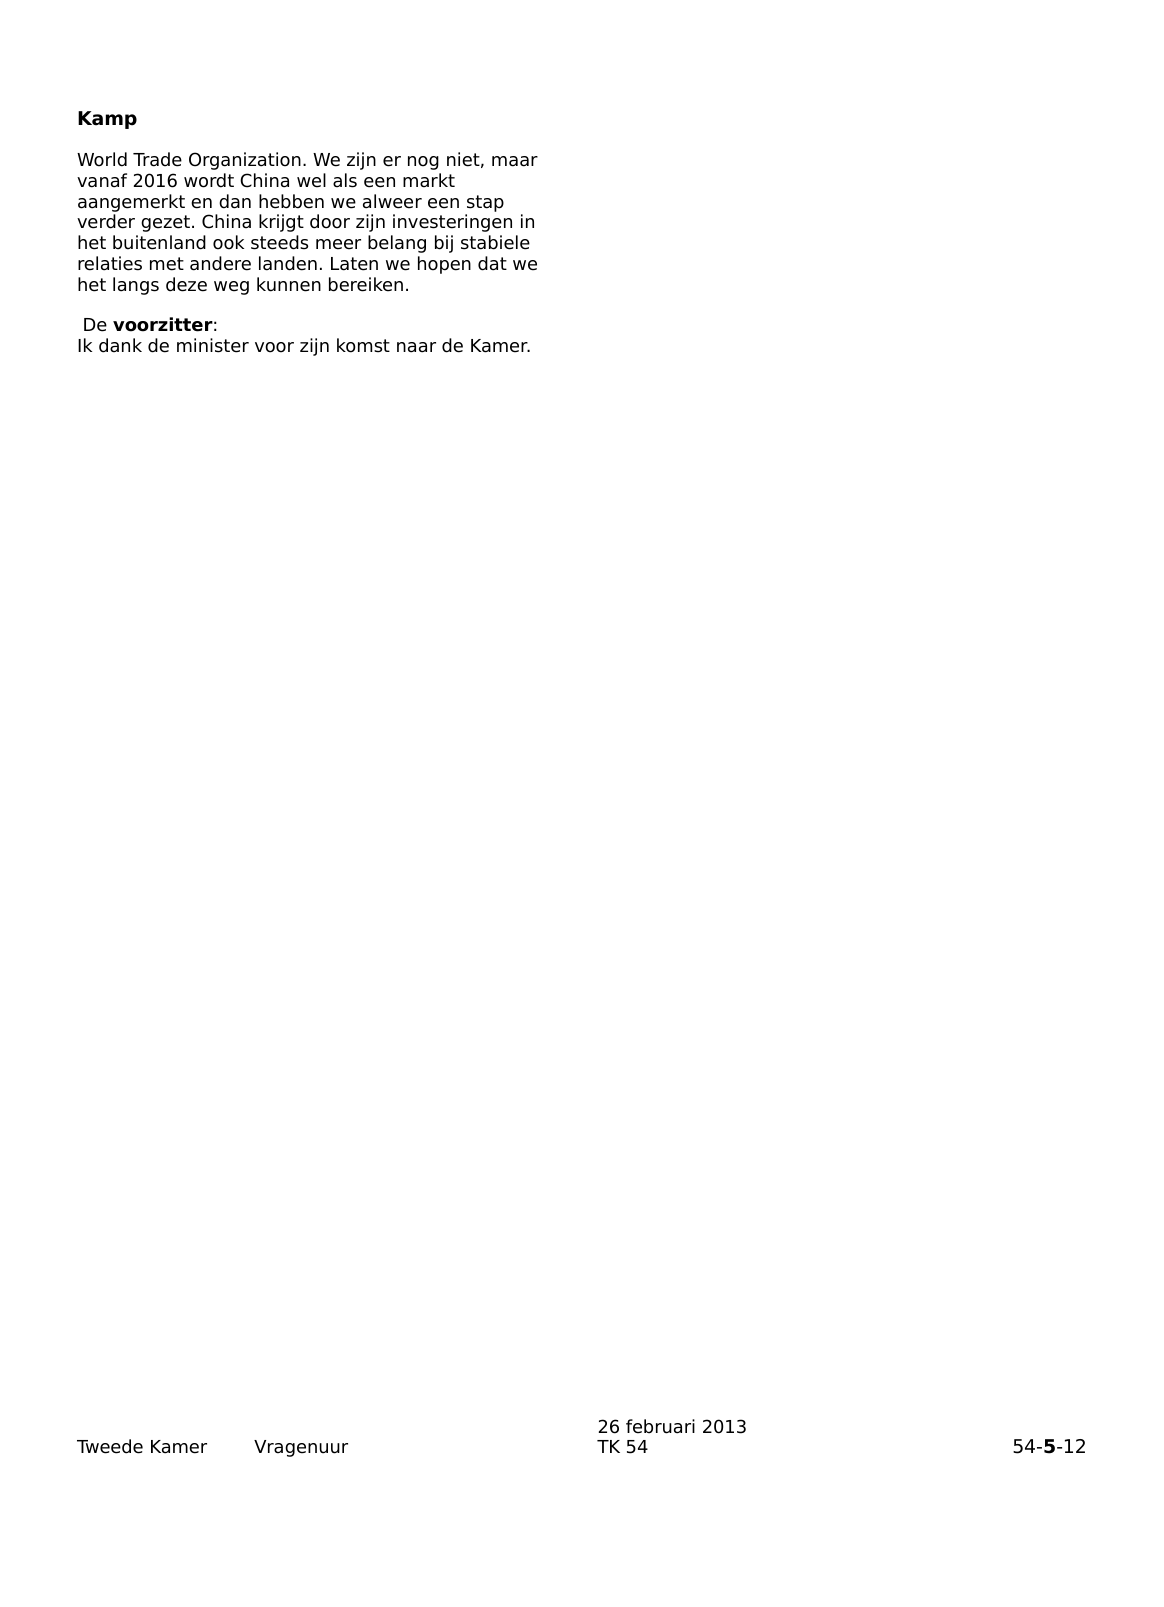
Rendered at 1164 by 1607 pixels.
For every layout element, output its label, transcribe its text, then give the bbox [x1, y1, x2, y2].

text Ik dank de minister voor zijn komst naar de Kamer. [77, 336, 567, 357]
text De voorzitter: [77, 315, 567, 336]
text World Trade Organization. We zijn er nog niet, maar vanaf 2016 wordt China wel als een markt aangemerkt en dan hebben we alweer een stap verder gezet. China krijgt door zijn investeringen in het buitenland ook steeds meer belang bij stabiele relaties met andere landen. Laten we hopen dat we het langs deze weg kunnen bereiken. [77, 150, 567, 295]
